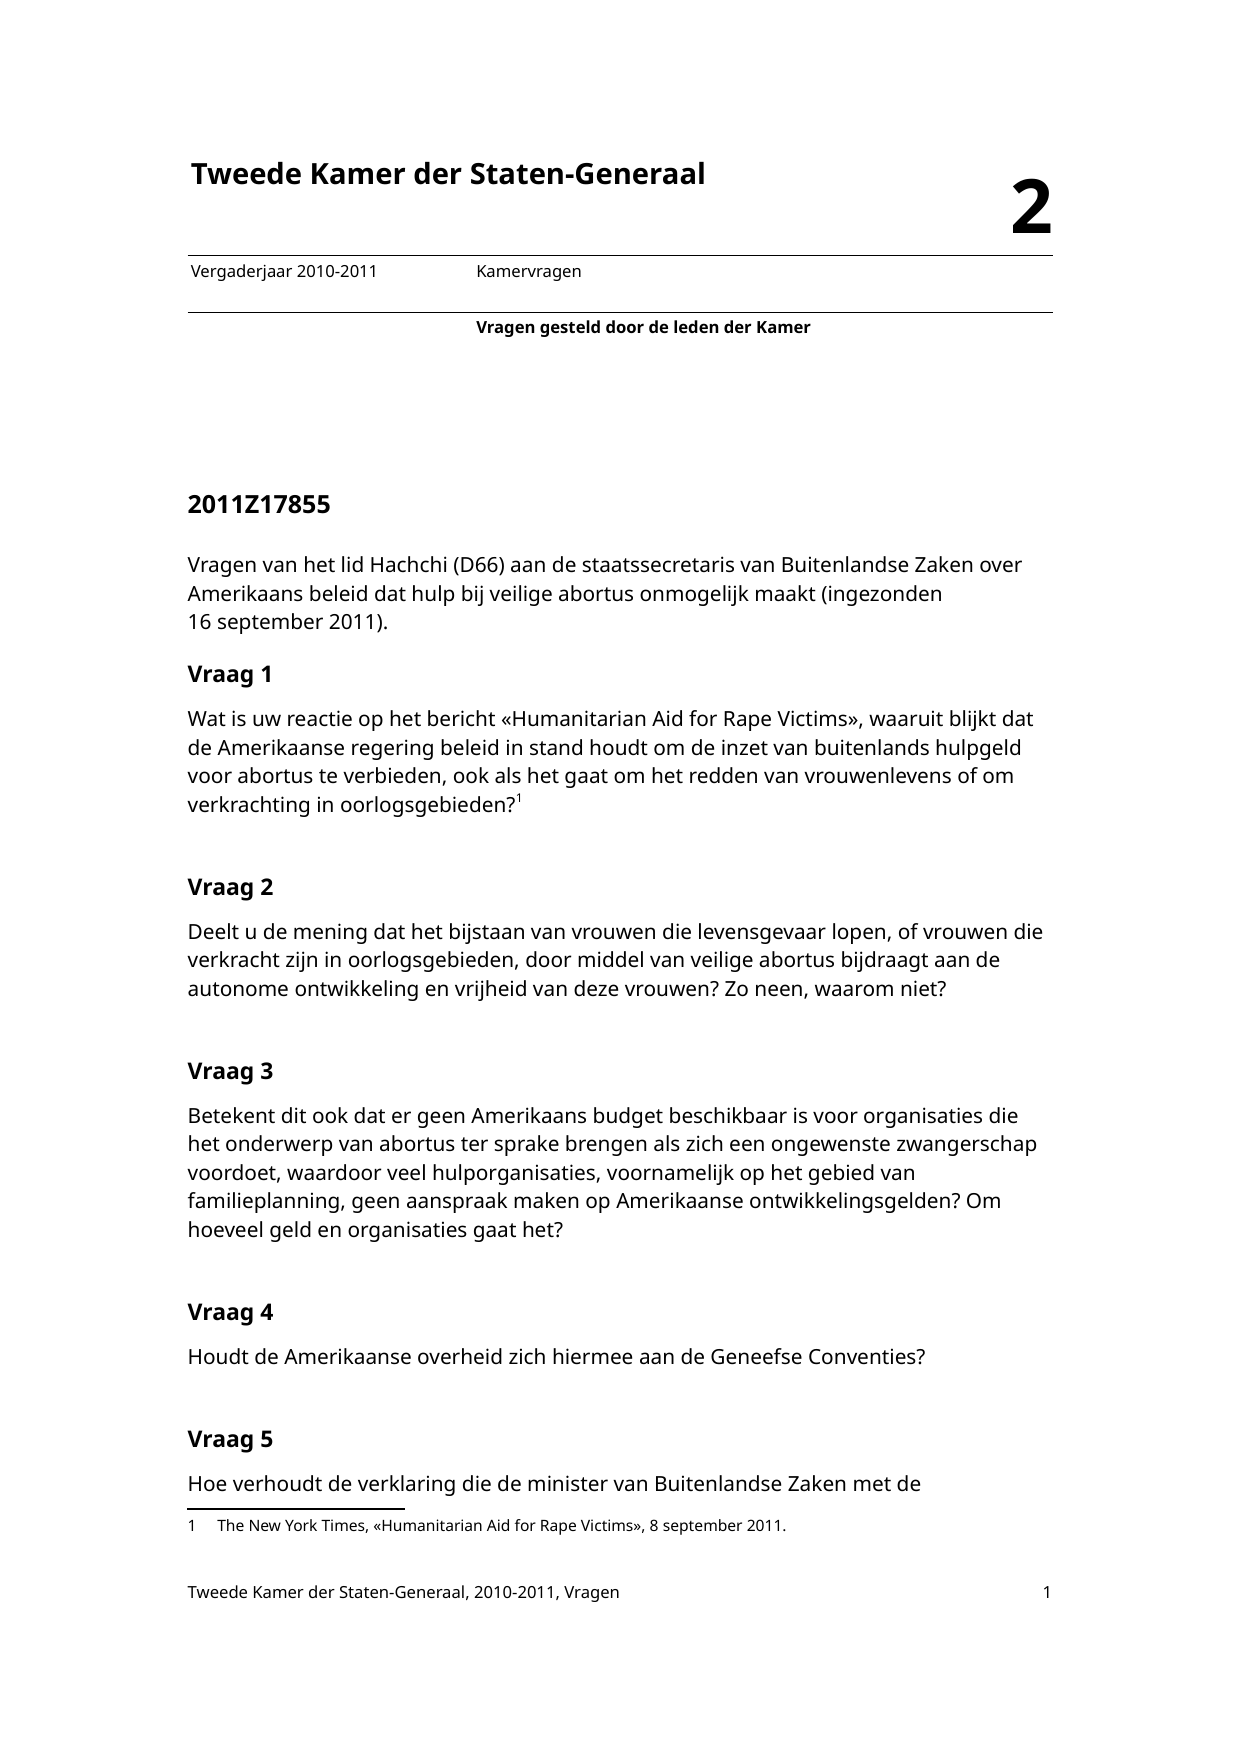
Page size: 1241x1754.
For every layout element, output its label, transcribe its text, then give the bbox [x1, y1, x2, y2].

table_header 2 [880, 150, 1053, 255]
text Vragen van het lid Hachchi (D66) aan de staatssecretaris van Buitenlandse Zaken over Amerikaans beleid dat hulp bij veilige abortus onmogelijk maakt (ingezonden 16 september 2011). [187, 550, 1053, 636]
text Deelt u de mening dat het bijstaan van vrouwen die levensgevaar lopen, of vrouwen die verkracht zijn in oorlogsgebieden, door middel van veilige abortus bijdraagt aan de autonome ontwikkeling en vrijheid van deze vrouwen? Zo neen, waarom niet? [187, 917, 1053, 1002]
subtitle Vraag 3 [187, 1055, 1053, 1086]
subtitle Vraag 2 [187, 871, 1053, 902]
text The New York Times, «Humanitarian Aid for Rape Victims», 8 september 2011. [187, 1508, 1053, 1536]
table_header Tweede Kamer der Staten-Generaal [188, 150, 879, 255]
table_cell Vergaderjaar 2010-2011 [188, 256, 473, 312]
subtitle Vraag 4 [187, 1296, 1053, 1327]
subtitle Vraag 5 [187, 1423, 1053, 1454]
table_cell Kamervragen [473, 256, 1053, 312]
text Wat is uw reactie op het bericht «Humanitarian Aid for Rape Victims», waaruit blijkt dat de Amerikaanse regering beleid in stand houdt om de inzet van buitenlands hulpgeld voor abortus te verbieden, ook als het gaat om het redden van vrouwenlevens of om verkrachting in oorlogsgebieden? [187, 704, 1053, 818]
text 2011Z17855 [187, 487, 1053, 521]
text Hoe verhoudt de verklaring die de minister van Buitenlandse Zaken met de [187, 1469, 1053, 1497]
text Betekent dit ook dat er geen Amerikaans budget beschikbaar is voor organisaties die het onderwerp van abortus ter sprake brengen als zich een ongewenste zwangerschap voordoet, waardoor veel hulporganisaties, voornamelijk op het gebied van familieplanning, geen aanspraak maken op Amerikaanse ontwikkelingsgelden? Om hoeveel geld en organisaties gaat het? [187, 1101, 1053, 1243]
subtitle Vraag 1 [187, 658, 1053, 689]
text Houdt de Amerikaanse overheid zich hiermee aan de Geneefse Conventies? [187, 1342, 1053, 1370]
table_cell Vragen gesteld door de leden der Kamer [473, 313, 1053, 339]
table_cell [188, 313, 473, 339]
